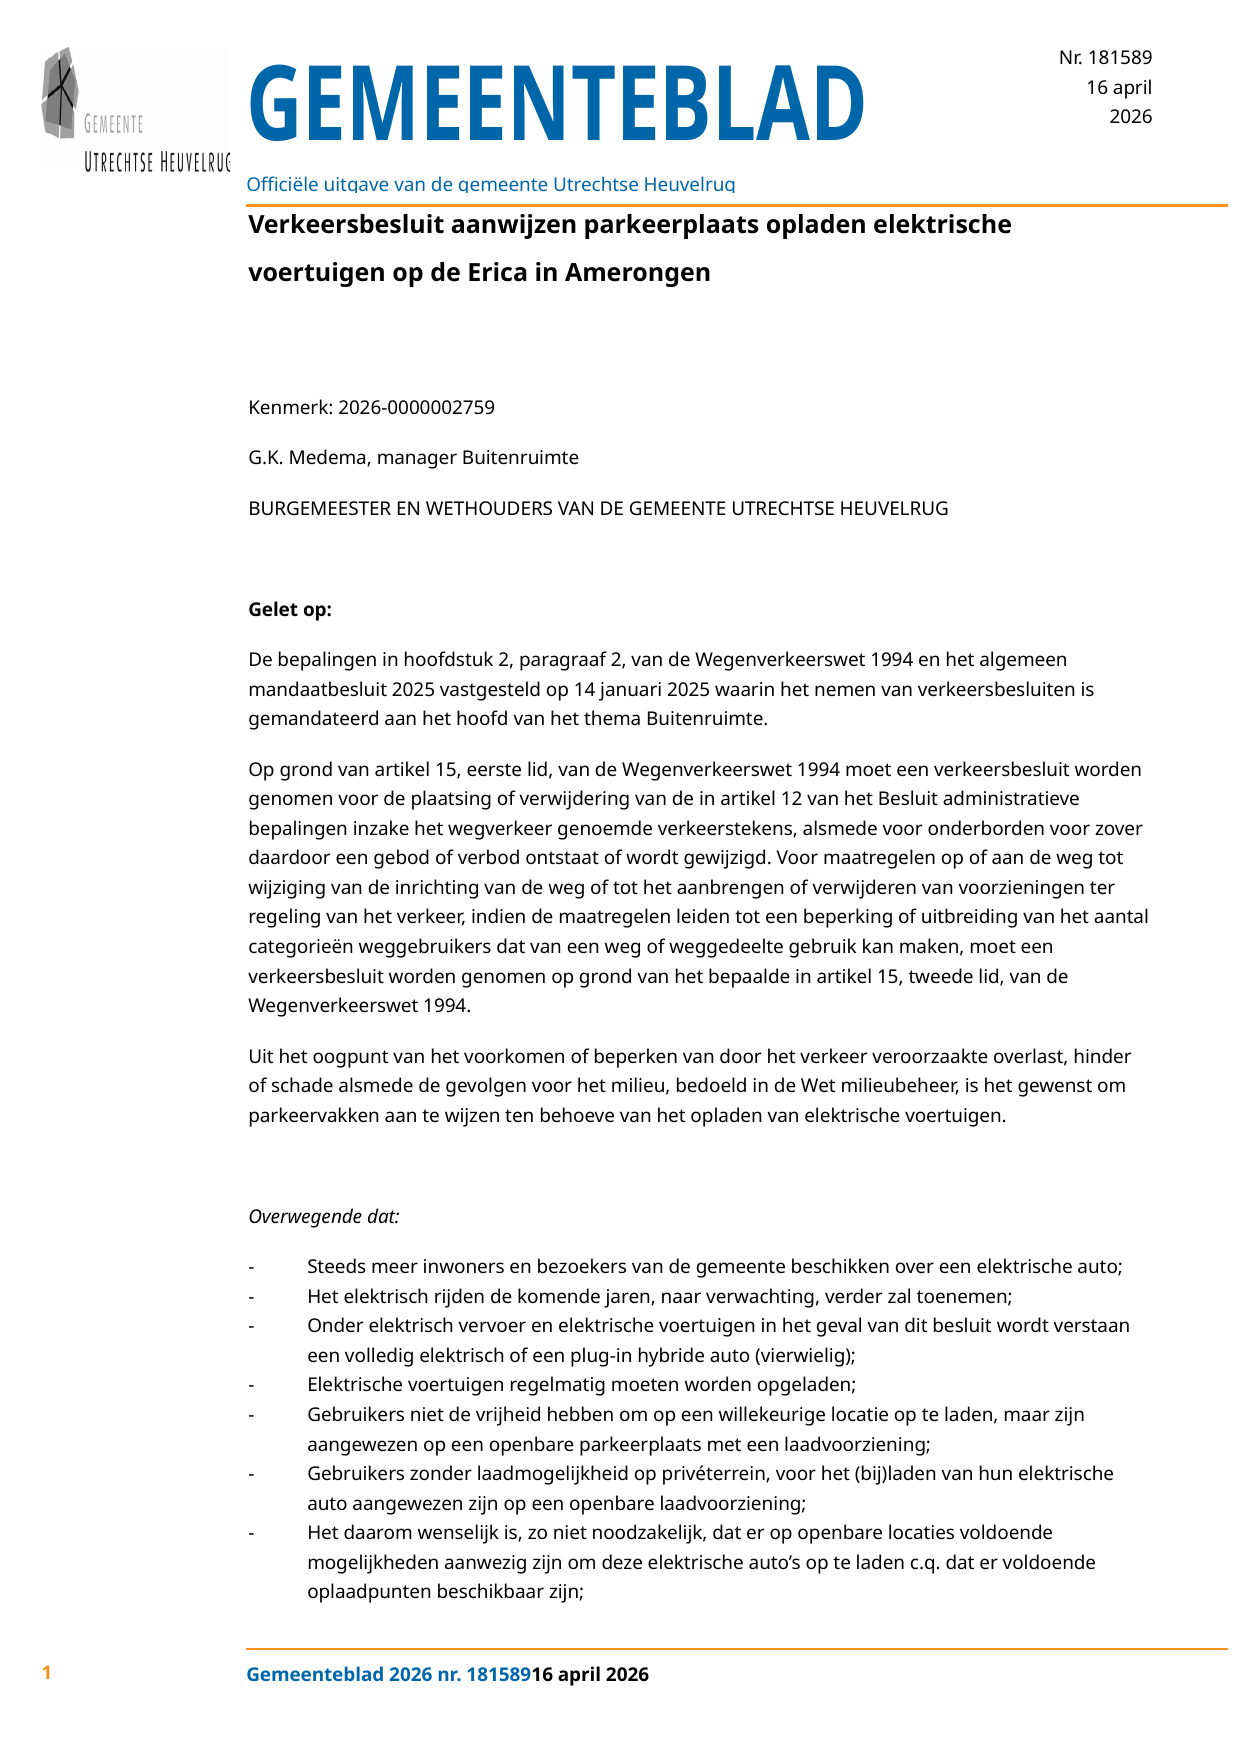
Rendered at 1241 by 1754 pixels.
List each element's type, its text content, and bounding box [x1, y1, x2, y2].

text Op grond van artikel 15, eerste lid, van de Wegenverkeerswet 1994 moet een verkeersbesluit worden genomen voor de plaatsing of verwijdering van de in artikel 12 van het Besluit administratieve bepalingen inzake het wegverkeer genoemde verkeerstekens, alsmede voor onderborden voor zover daardoor een gebod of verbod ontstaat of wordt gewijzigd. Voor maatregelen op of aan de weg tot wijziging van de inrichting van de weg of tot het aanbrengen of verwijderen van voorzieningen ter regeling van het verkeer, indien de maatregelen leiden tot een beperking of uitbreiding van het aantal categorieën weggebruikers dat van een weg of weggedeelte gebruik kan maken, moet een verkeersbesluit worden genomen op grond van het bepaalde in artikel 15, tweede lid, van de Wegenverkeerswet 1994. [248, 756, 1152, 1018]
list Het daarom wenselijk is, zo niet noodzakelijk, dat er op openbare locaties voldoende mogelijkheden aanwezig zijn om deze elektrische auto’s op te laden c.q. dat er voldoende oplaadpunten beschikbaar zijn; [248, 1519, 1152, 1604]
list Steeds meer inwoners en bezoekers van de gemeente beschikken over een elektrische auto; [248, 1253, 1152, 1279]
list Gebruikers zonder laadmogelijkheid op privéterrein, voor het (bij)laden van hun elektrische auto aangewezen zijn op een openbare laadvoorziening; [248, 1460, 1152, 1516]
text G.K. Medema, manager Buitenruimte [248, 444, 1152, 470]
text Overwegende dat: [248, 1203, 1152, 1228]
list Elektrische voertuigen regelmatig moeten worden opgeladen; [248, 1372, 1152, 1397]
text Gelet op: [248, 596, 1152, 621]
list Het elektrisch rijden de komende jaren, naar verwachting, verder zal toenemen; [248, 1283, 1152, 1308]
picture [41, 47, 231, 172]
text Uit het oogpunt van het voorkomen of beperken van door het verkeer veroorzaakte overlast, hinder of schade alsmede de gevolgen voor het milieu, bedoeld in de Wet milieubeheer, is het gewenst om parkeervakken aan te wijzen ten behoeve van het opladen van elektrische voertuigen. [248, 1043, 1152, 1128]
text Verkeersbesluit aanwijzen parkeerplaats opladen elektrische voertuigen op de Erica in Amerongen [248, 207, 1152, 288]
text Kenmerk: 2026-0000002759 [248, 394, 1152, 420]
list Onder elektrisch vervoer en elektrische voertuigen in het geval van dit besluit wordt verstaan een volledig elektrisch of een plug-in hybride auto (vierwielig); [248, 1312, 1152, 1368]
text De bepalingen in hoofdstuk 2, paragraaf 2, van de Wegenverkeerswet 1994 en het algemeen mandaatbesluit 2025 vastgesteld op 14 januari 2025 waarin het nemen van verkeersbesluiten is gemandateerd aan het hoofd van het thema Buitenruimte. [248, 646, 1152, 731]
text BURGEMEESTER EN WETHOUDERS VAN DE GEMEENTE UTRECHTSE HEUVELRUG [248, 495, 1152, 521]
list Gebruikers niet de vrijheid hebben om op een willekeurige locatie op te laden, maar zijn aangewezen op een openbare parkeerplaats met een laadvoorziening; [248, 1401, 1152, 1456]
